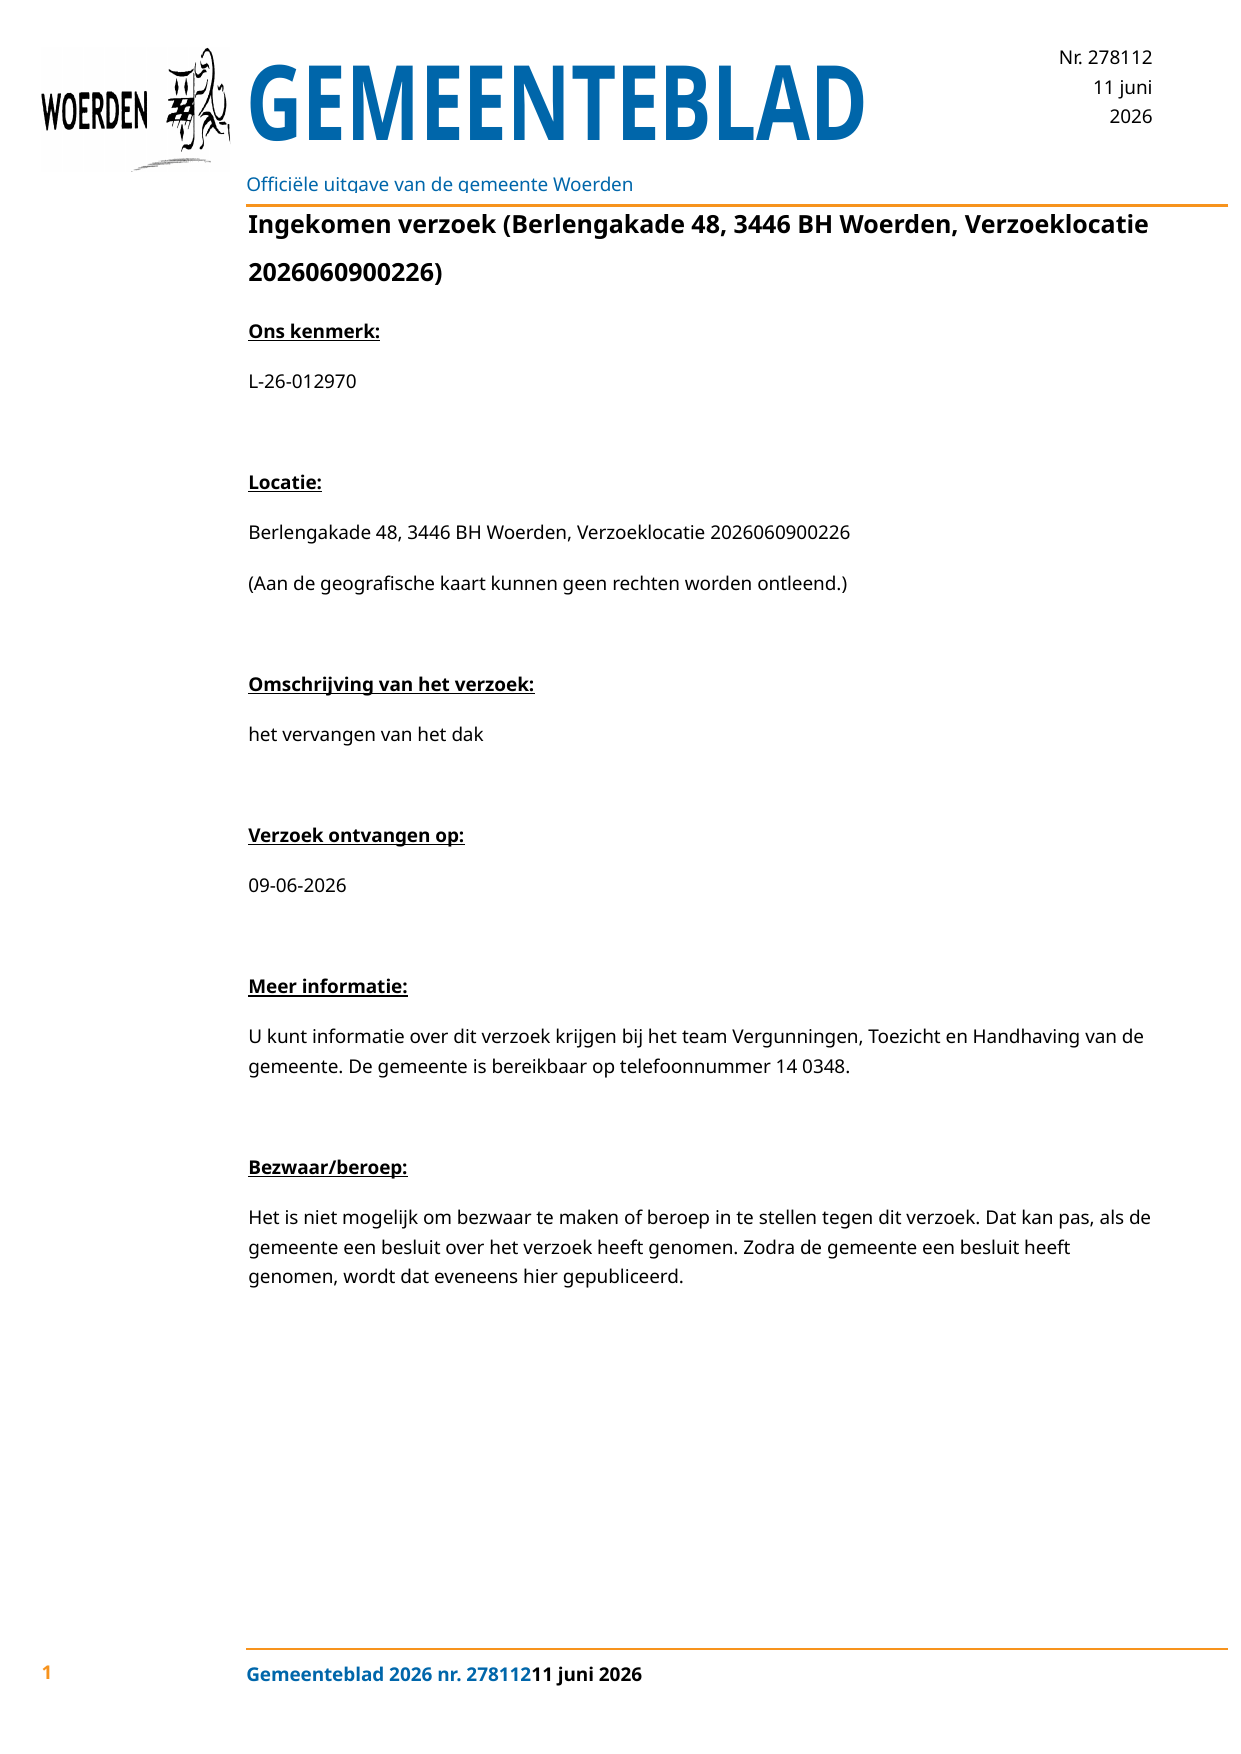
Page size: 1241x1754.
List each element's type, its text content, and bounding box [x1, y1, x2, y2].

text Omschrijving van het verzoek: [248, 671, 1152, 697]
text U kunt informatie over dit verzoek krijgen bij het team Vergunningen, Toezicht en Handhaving van de gemeente. De gemeente is bereikbaar op telefoonnummer 14 0348. [248, 1024, 1152, 1079]
text het vervangen van het dak [248, 721, 1152, 747]
text Verzoek ontvangen op: [248, 822, 1152, 848]
text Meer informatie: [248, 973, 1152, 999]
text Locatie: [248, 469, 1152, 495]
text 09-06-2026 [248, 872, 1152, 898]
text L-26-012970 [248, 368, 1152, 394]
picture [41, 47, 231, 172]
text (Aan de geografische kaart kunnen geen rechten worden ontleend.) [248, 570, 1152, 596]
text Berlengakade 48, 3446 BH Woerden, Verzoeklocatie 2026060900226 [248, 519, 1152, 545]
text Bezwaar/beroep: [248, 1154, 1152, 1180]
text Ons kenmerk: [248, 318, 1152, 344]
text Het is niet mogelijk om bezwaar te maken of beroep in te stellen tegen dit verzoek. Dat kan pas, als de gemeente een besluit over het verzoek heeft genomen. Zodra de gemeente een besluit heeft genomen, wordt dat eveneens hier gepubliceerd. [248, 1204, 1152, 1289]
text Ingekomen verzoek (Berlengakade 48, 3446 BH Woerden, Verzoeklocatie 2026060900226) [248, 207, 1152, 288]
